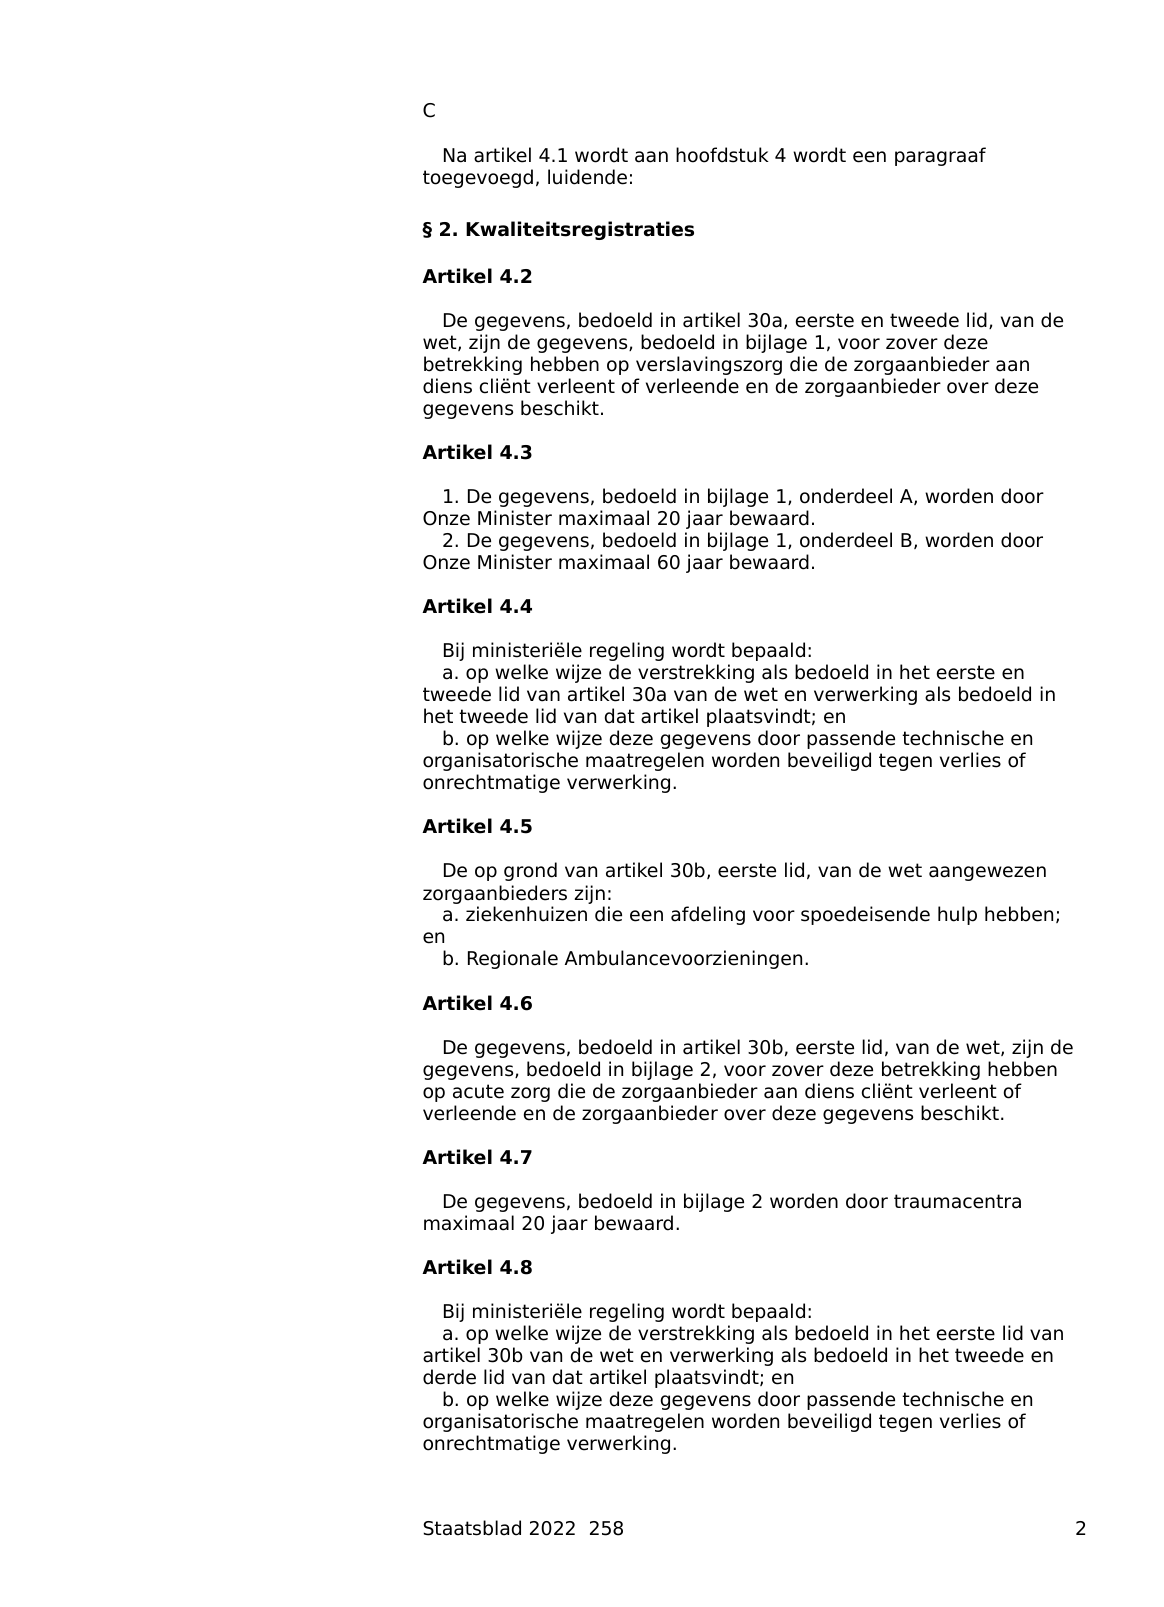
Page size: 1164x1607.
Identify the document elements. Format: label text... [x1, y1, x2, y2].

text b. Regionale Ambulancevoorzieningen. [422, 948, 1087, 970]
text b. op welke wijze deze gegevens door passende technische en organisatorische maatregelen worden beveiligd tegen verlies of onrechtmatige verwerking. [422, 728, 1087, 794]
text b. op welke wijze deze gegevens door passende technische en organisatorische maatregelen worden beveiligd tegen verlies of onrechtmatige verwerking. [422, 1389, 1087, 1455]
text C [422, 100, 1087, 122]
subtitle Artikel 4.6 [422, 992, 1087, 1014]
subtitle § 2. Kwaliteitsregistraties [422, 218, 1087, 241]
subtitle Artikel 4.4 [422, 596, 1087, 618]
subtitle Artikel 4.7 [422, 1147, 1087, 1169]
text 2. De gegevens, bedoeld in bijlage 1, onderdeel B, worden door Onze Minister maximaal 60 jaar bewaard. [422, 530, 1087, 574]
text Na artikel 4.1 wordt aan hoofdstuk 4 wordt een paragraaf toegevoegd, luidende: [422, 144, 1087, 188]
subtitle Artikel 4.3 [422, 442, 1087, 464]
subtitle Artikel 4.2 [422, 266, 1087, 287]
text De gegevens, bedoeld in artikel 30b, eerste lid, van de wet, zijn de gegevens, bedoeld in bijlage 2, voor zover deze betrekking hebben op acute zorg die de zorgaanbieder aan diens cliënt verleent of verleende en de zorgaanbieder over deze gegevens beschikt. [422, 1037, 1087, 1124]
text Bij ministeriële regeling wordt bepaald: [422, 1301, 1087, 1323]
text a. ziekenhuizen die een afdeling voor spoedeisende hulp hebben; en [422, 904, 1087, 948]
text a. op welke wijze de verstrekking als bedoeld in het eerste lid van artikel 30b van de wet en verwerking als bedoeld in het tweede en derde lid van dat artikel plaatsvindt; en [422, 1323, 1087, 1389]
subtitle Artikel 4.5 [422, 816, 1087, 838]
text De op grond van artikel 30b, eerste lid, van de wet aangewezen zorgaanbieders zijn: [422, 860, 1087, 904]
text a. op welke wijze de verstrekking als bedoeld in het eerste en tweede lid van artikel 30a van de wet en verwerking als bedoeld in het tweede lid van dat artikel plaatsvindt; en [422, 662, 1087, 728]
text Bij ministeriële regeling wordt bepaald: [422, 640, 1087, 662]
text De gegevens, bedoeld in bijlage 2 worden door traumacentra maximaal 20 jaar bewaard. [422, 1191, 1087, 1235]
text 1. De gegevens, bedoeld in bijlage 1, onderdeel A, worden door Onze Minister maximaal 20 jaar bewaard. [422, 486, 1087, 530]
text De gegevens, bedoeld in artikel 30a, eerste en tweede lid, van de wet, zijn de gegevens, bedoeld in bijlage 1, voor zover deze betrekking hebben op verslavingszorg die de zorgaanbieder aan diens cliënt verleent of verleende en de zorgaanbieder over deze gegevens beschikt. [422, 310, 1087, 419]
subtitle Artikel 4.8 [422, 1257, 1087, 1279]
